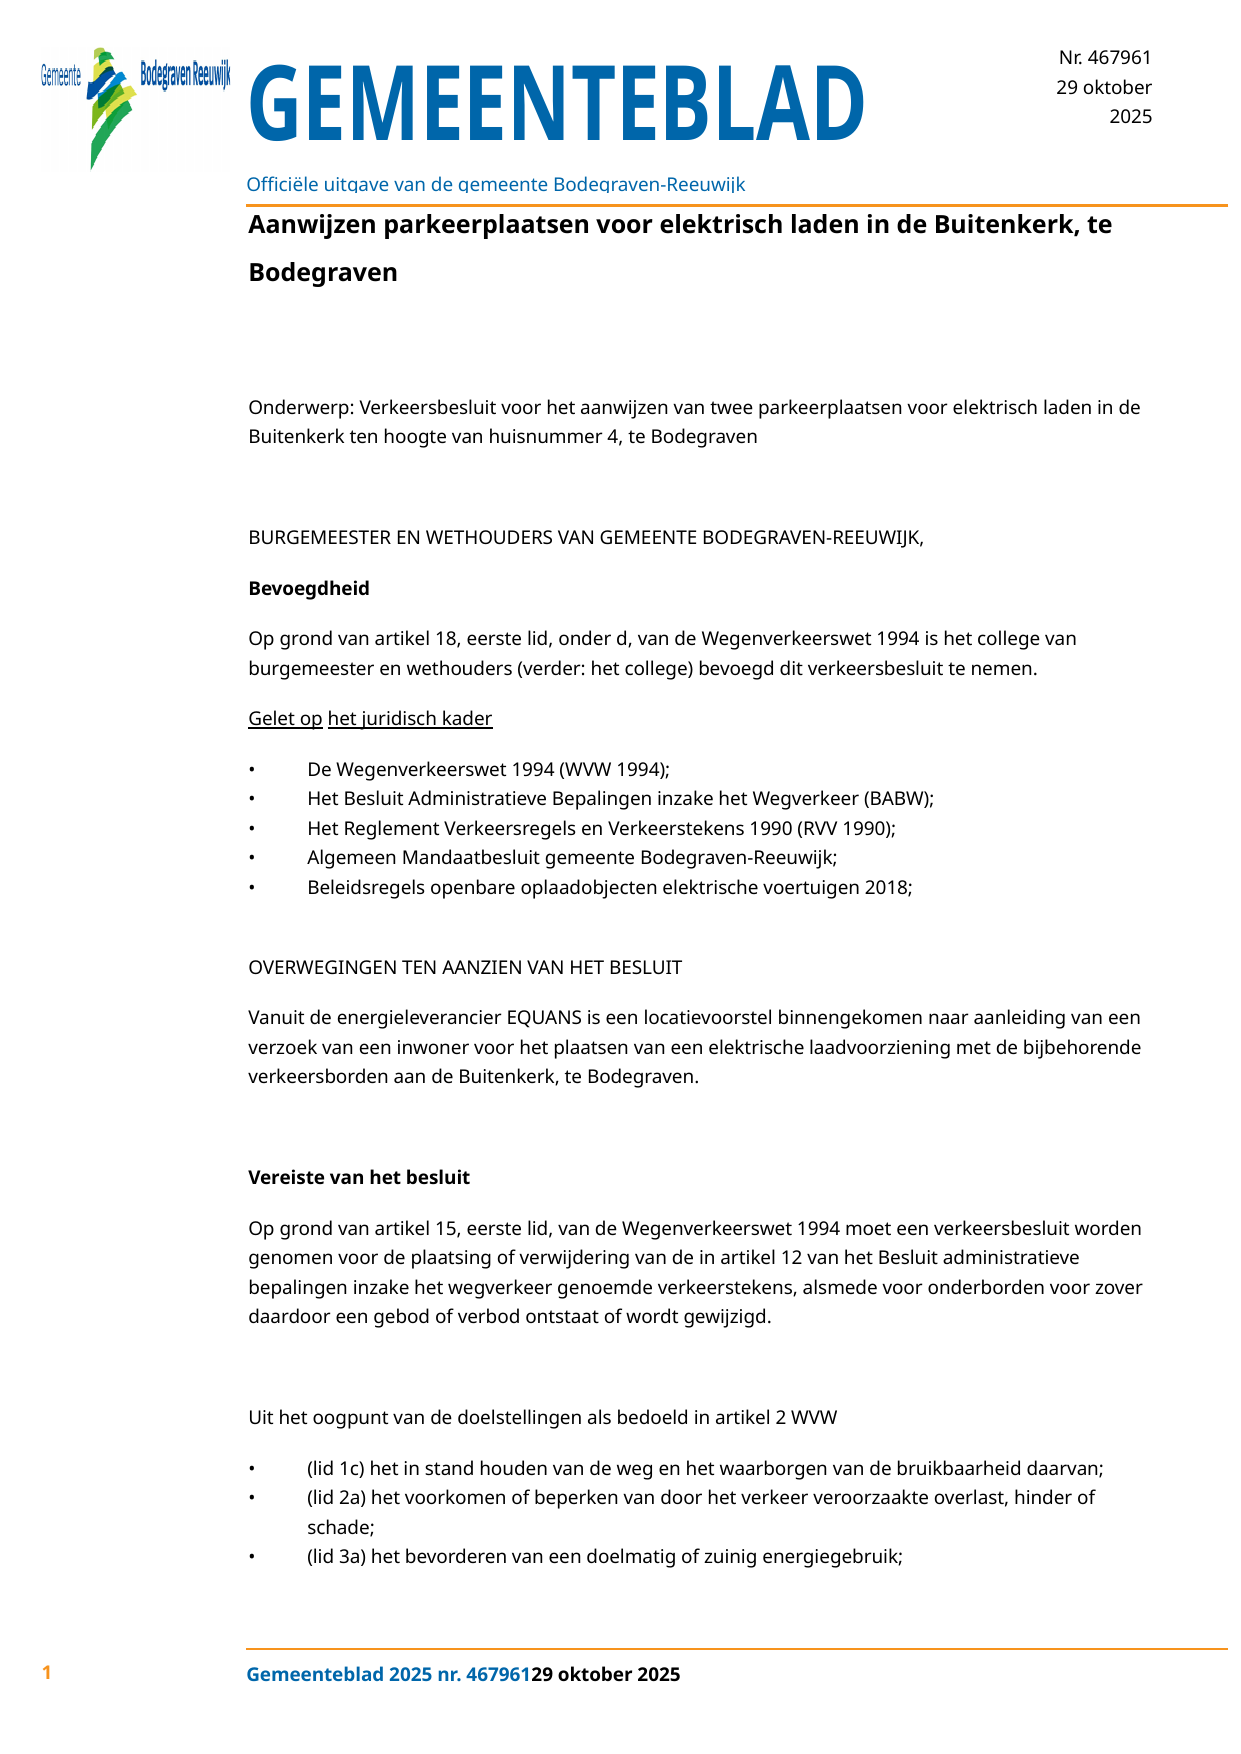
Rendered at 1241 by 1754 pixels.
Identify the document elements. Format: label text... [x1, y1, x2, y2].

text Gelet op het juridisch kader [248, 705, 1152, 731]
list De Wegenverkeerswet 1994 (WVW 1994); [248, 756, 1152, 781]
text Aanwijzen parkeerplaatsen voor elektrisch laden in de Buitenkerk, te Bodegraven [248, 207, 1152, 288]
list Beleidsregels openbare oplaadobjecten elektrische voertuigen 2018; [248, 874, 1152, 900]
text Op grond van artikel 15, eerste lid, van de Wegenverkeerswet 1994 moet een verkeersbesluit worden genomen voor de plaatsing of verwijdering van de in artikel 12 van het Besluit administratieve bepalingen inzake het wegverkeer genoemde verkeerstekens, alsmede voor onderborden voor zover daardoor een gebod of verbod ontstaat of wordt gewijzigd. [248, 1215, 1152, 1329]
text Vanuit de energieleverancier EQUANS is een locatievoorstel binnengekomen naar aanleiding van een verzoek van een inwoner voor het plaatsen van een elektrische laadvoorziening met de bijbehorende verkeersborden aan de Buitenkerk, te Bodegraven. [248, 1004, 1152, 1089]
list Algemeen Mandaatbesluit gemeente Bodegraven-Reeuwijk; [248, 844, 1152, 870]
text OVERWEGINGEN TEN AANZIEN VAN HET BESLUIT [248, 954, 1152, 980]
picture [41, 47, 231, 172]
text Uit het oogpunt van de doelstellingen als bedoeld in artikel 2 WVW [248, 1404, 1152, 1430]
text Op grond van artikel 18, eerste lid, onder d, van de Wegenverkeerswet 1994 is het college van burgemeester en wethouders (verder: het college) bevoegd dit verkeersbesluit te nemen. [248, 625, 1152, 681]
text Bevoegdheid [248, 575, 1152, 601]
list (lid 2a) het voorkomen of beperken van door het verkeer veroorzaakte overlast, hinder of schade; [248, 1484, 1152, 1540]
list (lid 1c) het in stand houden van de weg en het waarborgen van de bruikbaarheid daarvan; [248, 1455, 1152, 1481]
text Vereiste van het besluit [248, 1164, 1152, 1190]
text Onderwerp: Verkeersbesluit voor het aanwijzen van twee parkeerplaatsen voor elektrisch laden in de Buitenkerk ten hoogte van huisnummer 4, te Bodegraven [248, 394, 1152, 449]
list (lid 3a) het bevorderen van een doelmatig of zuinig energiegebruik; [248, 1544, 1152, 1569]
text BURGEMEESTER EN WETHOUDERS VAN GEMEENTE BODEGRAVEN-REEUWIJK, [248, 524, 1152, 550]
list Het Besluit Administratieve Bepalingen inzake het Wegverkeer (BABW); [248, 785, 1152, 811]
list Het Reglement Verkeersregels en Verkeerstekens 1990 (RVV 1990); [248, 815, 1152, 841]
